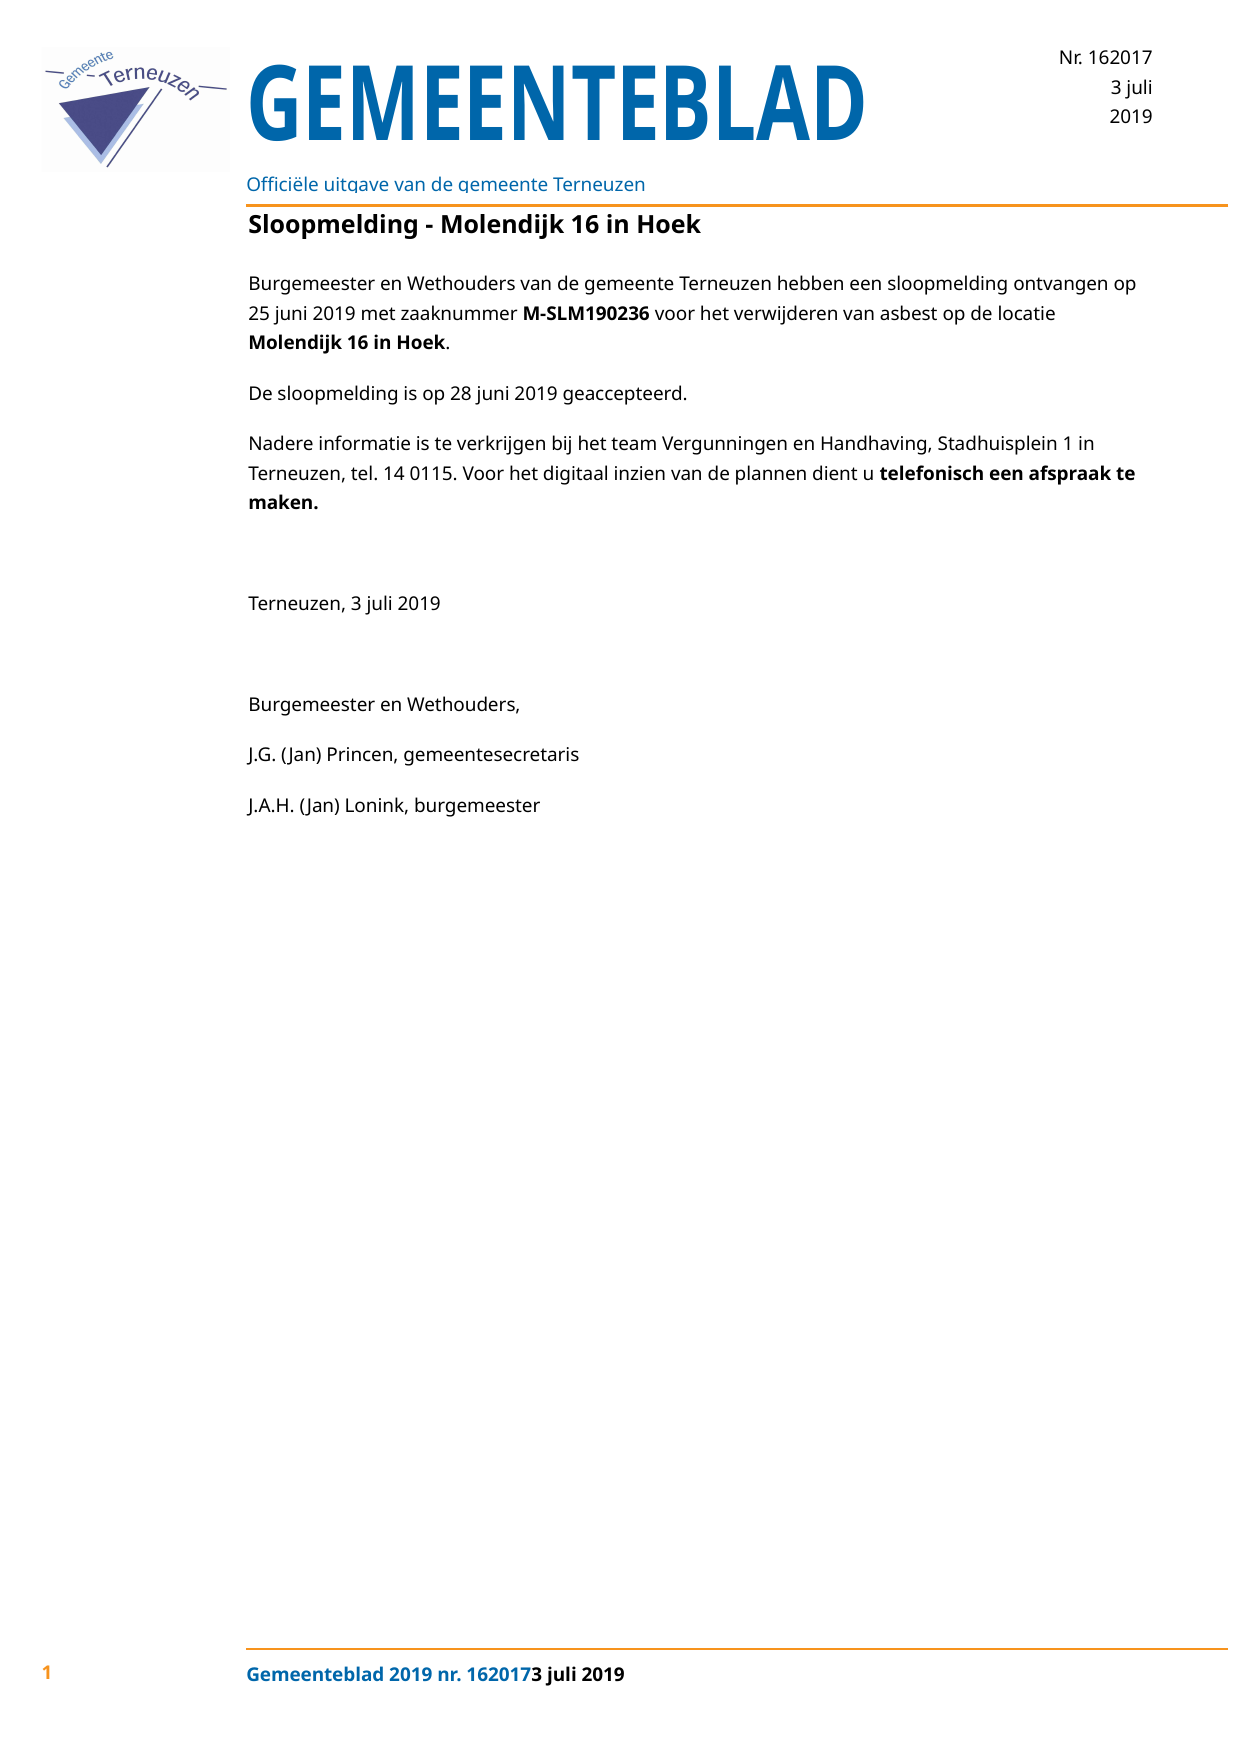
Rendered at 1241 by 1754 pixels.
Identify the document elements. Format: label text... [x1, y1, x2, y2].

text Sloopmelding - Molendijk 16 in Hoek [248, 207, 1152, 241]
text J.A.H. (Jan) Lonink, burgemeester [248, 792, 1152, 818]
text J.G. (Jan) Princen, gemeentesecretaris [248, 742, 1152, 767]
text Nadere informatie is te verkrijgen bij het team Vergunningen en Handhaving, Stadhuisplein 1 in Terneuzen, tel. 14 0115. Voor het digitaal inzien van de plannen dient u telefonisch een afspraak te maken. [248, 430, 1152, 515]
picture [41, 47, 231, 172]
text Burgemeester en Wethouders van de gemeente Terneuzen hebben een sloopmelding ontvangen op 25 juni 2019 met zaaknummer M-SLM190236 voor het verwijderen van asbest op de locatie Molendijk 16 in Hoek. [248, 270, 1152, 355]
text De sloopmelding is op 28 juni 2019 geaccepteerd. [248, 380, 1152, 406]
text Burgemeester en Wethouders, [248, 691, 1152, 717]
text Terneuzen, 3 juli 2019 [248, 590, 1152, 616]
